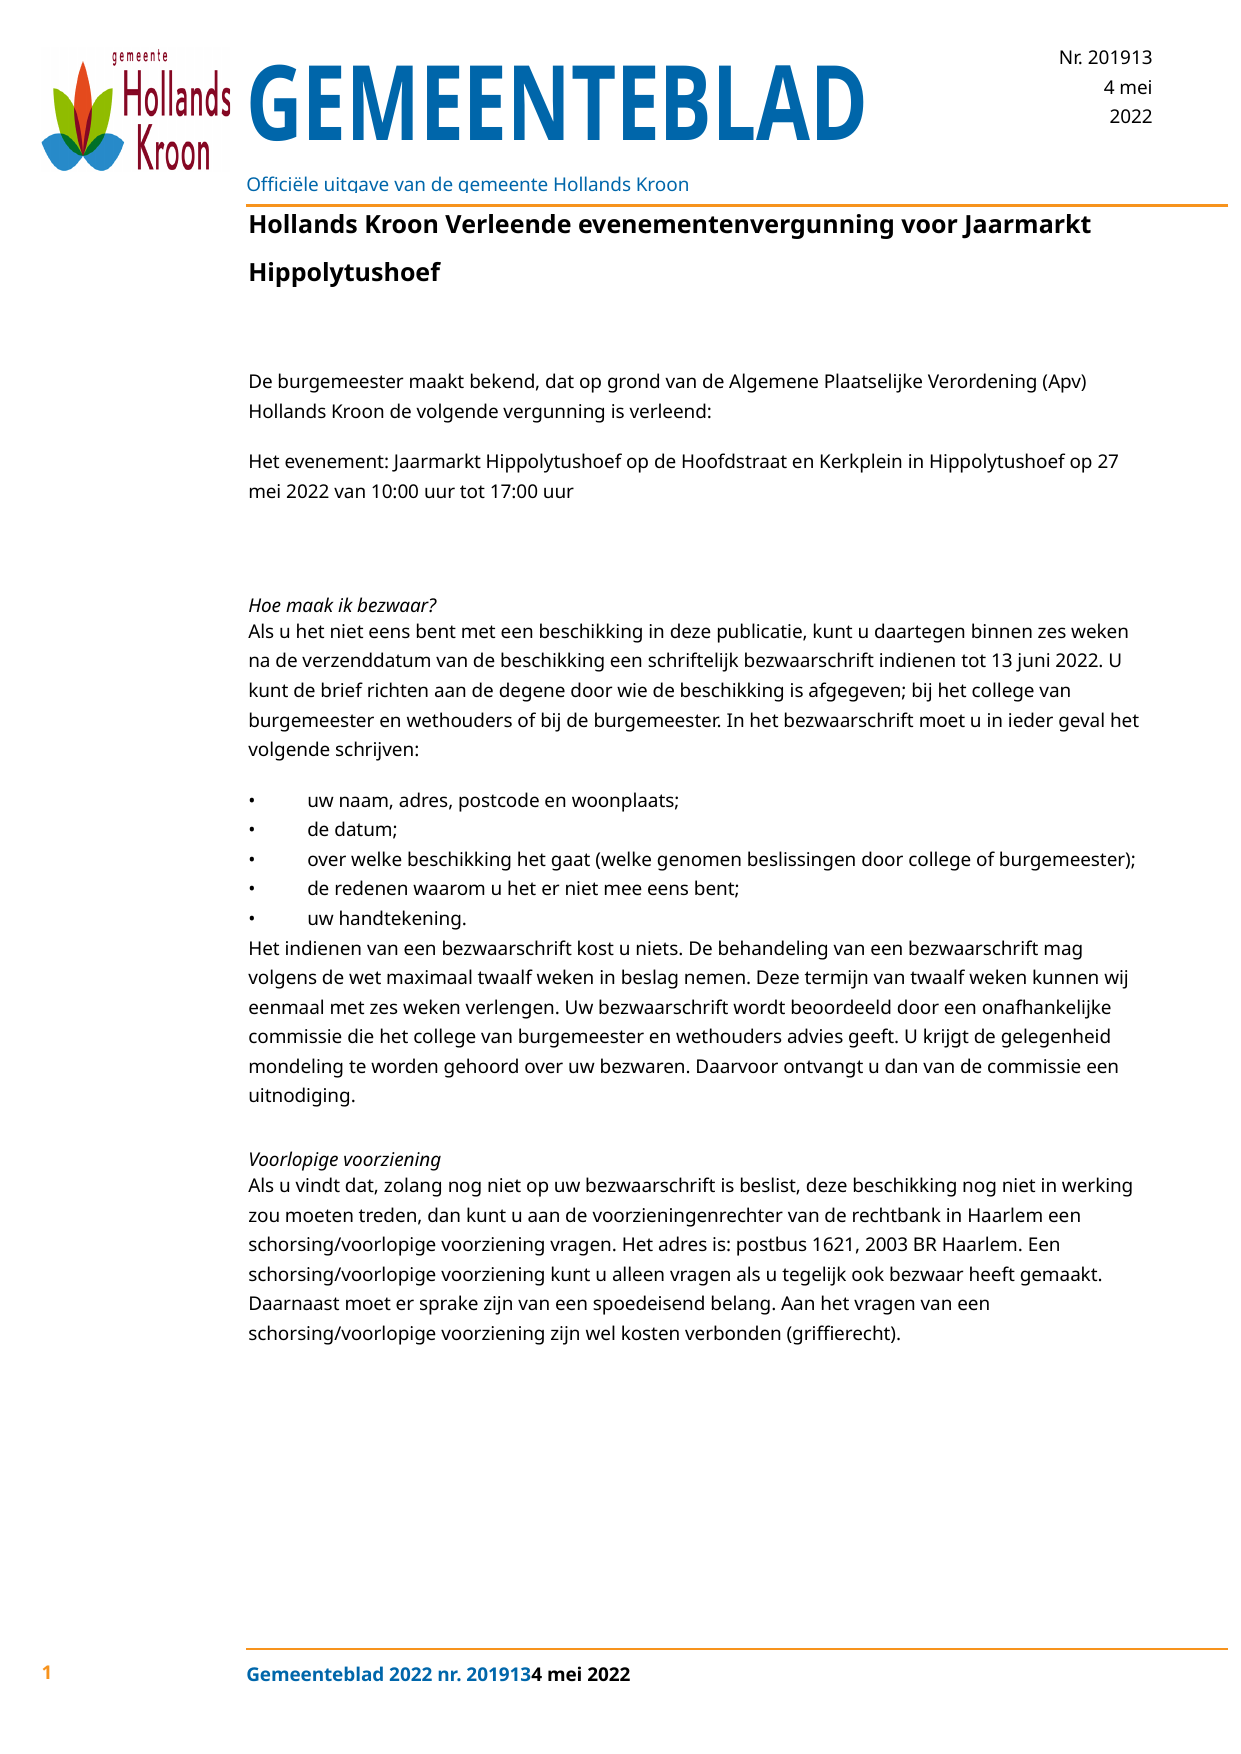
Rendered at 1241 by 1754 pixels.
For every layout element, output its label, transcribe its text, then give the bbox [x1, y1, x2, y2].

list de redenen waarom u het er niet mee eens bent; [248, 876, 1152, 901]
text Hoe maak ik bezwaar? [248, 592, 1152, 618]
picture [41, 47, 231, 172]
text De burgemeester maakt bekend, dat op grond van de Algemene Plaatselijke Verordening (Apv) Hollands Kroon de volgende vergunning is verleend: [248, 368, 1152, 424]
text Het indienen van een bezwaarschrift kost u niets. De behandeling van een bezwaarschrift mag volgens de wet maximaal twaalf weken in beslag nemen. Deze termijn van twaalf weken kunnen wij eenmaal met zes weken verlengen. Uw bezwaarschrift wordt beoordeeld door een onafhankelijke commissie die het college van burgemeester en wethouders advies geeft. U krijgt de gelegenheid mondeling te worden gehoord over uw bezwaren. Daarvoor ontvangt u dan van de commissie een uitnodiging. [248, 935, 1152, 1108]
text Als u vindt dat, zolang nog niet op uw bezwaarschrift is beslist, deze beschikking nog niet in werking zou moeten treden, dan kunt u aan de voorzieningenrechter van de rechtbank in Haarlem een schorsing/voorlopige voorziening vragen. Het adres is: postbus 1621, 2003 BR Haarlem. Een schorsing/voorlopige voorziening kunt u alleen vragen als u tegelijk ook bezwaar heeft gemaakt. Daarnaast moet er sprake zijn van een spoedeisend belang. Aan het vragen van een schorsing/voorlopige voorziening zijn wel kosten verbonden (griffierecht). [248, 1172, 1152, 1346]
text Voorlopige voorziening [248, 1147, 1152, 1172]
text Het evenement: Jaarmarkt Hippolytushoef op de Hoofdstraat en Kerkplein in Hippolytushoef op 27 mei 2022 van 10:00 uur tot 17:00 uur [248, 448, 1152, 504]
list uw handtekening. [248, 905, 1152, 931]
text Hollands Kroon Verleende evenementenvergunning voor Jaarmarkt Hippolytushoef [248, 207, 1152, 288]
list over welke beschikking het gaat (welke genomen beslissingen door college of burgemeester); [248, 846, 1152, 872]
list uw naam, adres, postcode en woonplaats; [248, 787, 1152, 812]
text Als u het niet eens bent met een beschikking in deze publicatie, kunt u daartegen binnen zes weken na de verzenddatum van de beschikking een schriftelijk bezwaarschrift indienen tot 13 juni 2022. U kunt de brief richten aan de degene door wie de beschikking is afgegeven; bij het college van burgemeester en wethouders of bij de burgemeester. In het bezwaarschrift moet u in ieder geval het volgende schrijven: [248, 618, 1152, 762]
list de datum; [248, 816, 1152, 842]
